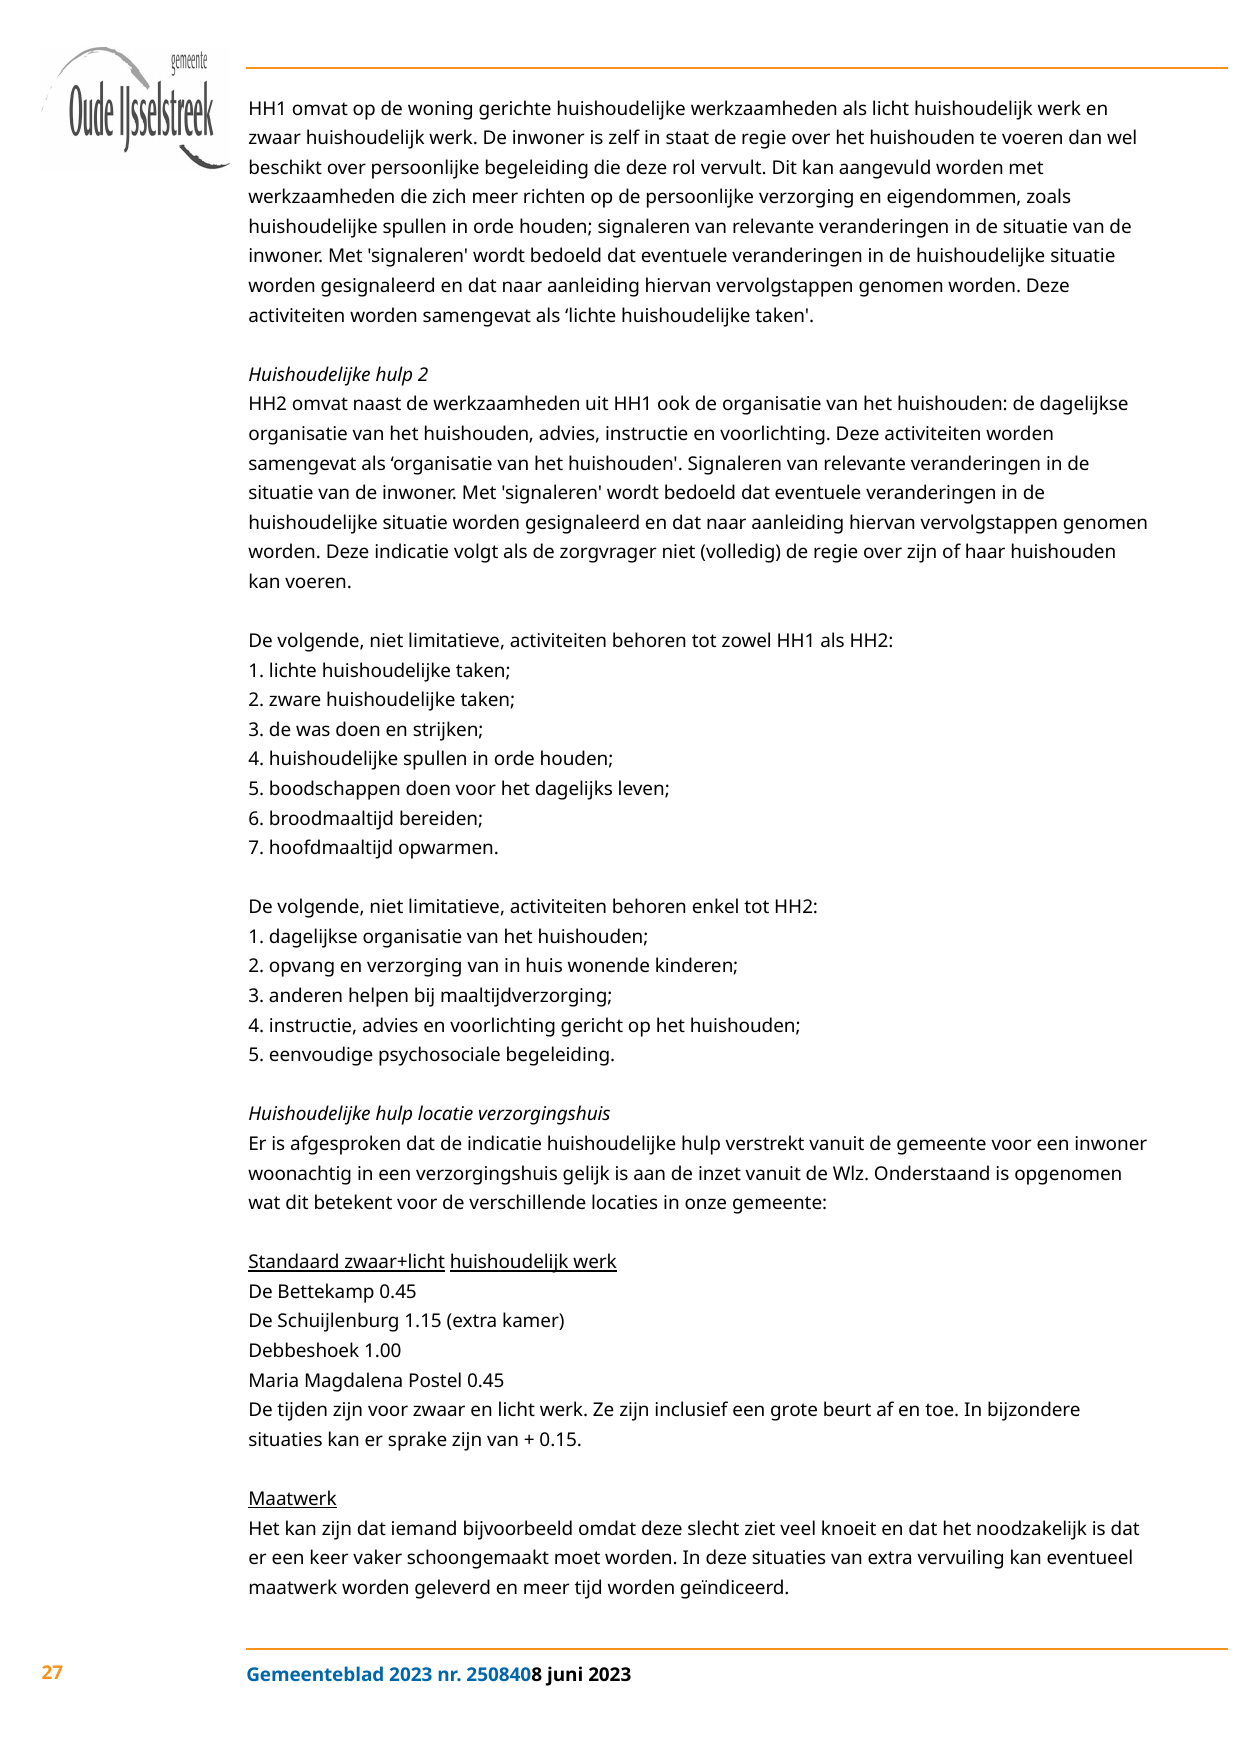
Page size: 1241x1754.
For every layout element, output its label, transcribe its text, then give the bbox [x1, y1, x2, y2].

text Huishoudelijke hulp 2 [248, 361, 1152, 387]
text 2. zware huishoudelijke taken; [248, 686, 1152, 712]
text HH1 omvat op de woning gerichte huishoudelijke werkzaamheden als licht huishoudelijk werk en zwaar huishoudelijk werk. De inwoner is zelf in staat de regie over het huishouden te voeren dan wel beschikt over persoonlijke begeleiding die deze rol vervult. Dit kan aangevuld worden met werkzaamheden die zich meer richten op de persoonlijke verzorging en eigendommen, zoals huishoudelijke spullen in orde houden; signaleren van relevante veranderingen in de situatie van de inwoner. Met 'signaleren' wordt bedoeld dat eventuele veranderingen in de huishoudelijke situatie worden gesignaleerd en dat naar aanleiding hiervan vervolgstappen genomen worden. Deze activiteiten worden samengevat als ‘lichte huishoudelijke taken'. [248, 95, 1152, 328]
text 4. huishoudelijke spullen in orde houden; [248, 746, 1152, 771]
text 1. lichte huishoudelijke taken; [248, 657, 1152, 683]
text 3. de was doen en strijken; [248, 716, 1152, 742]
text Er is afgesproken dat de indicatie huishoudelijke hulp verstrekt vanuit de gemeente voor een inwoner woonachtig in een verzorgingshuis gelijk is aan de inzet vanuit de Wlz. Onderstaand is opgenomen wat dit betekent voor de verschillende locaties in onze gemeente: [248, 1130, 1152, 1215]
text Maatwerk [248, 1485, 1152, 1511]
picture [41, 47, 231, 172]
text 1. dagelijkse organisatie van het huishouden; [248, 923, 1152, 949]
text 7. hoofdmaaltijd opwarmen. [248, 834, 1152, 860]
text Huishoudelijke hulp locatie verzorgingshuis [248, 1101, 1152, 1126]
text Standaard zwaar+licht huishoudelijk werk [248, 1248, 1152, 1274]
text 3. anderen helpen bij maaltijdverzorging; [248, 982, 1152, 1008]
text De Schuijlenburg 1.15 (extra kamer) [248, 1308, 1152, 1333]
text Het kan zijn dat iemand bijvoorbeeld omdat deze slecht ziet veel knoeit en dat het noodzakelijk is dat er een keer vaker schoongemaakt moet worden. In deze situaties van extra vervuiling kan eventueel maatwerk worden geleverd en meer tijd worden geïndiceerd. [248, 1515, 1152, 1600]
text Debbeshoek 1.00 [248, 1337, 1152, 1363]
text 4. instructie, advies en voorlichting gericht op het huishouden; [248, 1012, 1152, 1038]
text 5. boodschappen doen voor het dagelijks leven; [248, 775, 1152, 801]
text De tijden zijn voor zwaar en licht werk. Ze zijn inclusief een grote beurt af en toe. In bijzondere situaties kan er sprake zijn van + 0.15. [248, 1396, 1152, 1452]
text De volgende, niet limitatieve, activiteiten behoren tot zowel HH1 als HH2: [248, 627, 1152, 653]
text De Bettekamp 0.45 [248, 1278, 1152, 1304]
text 6. broodmaaltijd bereiden; [248, 805, 1152, 831]
text 5. eenvoudige psychosociale begeleiding. [248, 1041, 1152, 1067]
text Maria Magdalena Postel 0.45 [248, 1367, 1152, 1393]
text 2. opvang en verzorging van in huis wonende kinderen; [248, 953, 1152, 978]
text De volgende, niet limitatieve, activiteiten behoren enkel tot HH2: [248, 893, 1152, 919]
text HH2 omvat naast de werkzaamheden uit HH1 ook de organisatie van het huishouden: de dagelijkse organisatie van het huishouden, advies, instructie en voorlichting. Deze activiteiten worden samengevat als ‘organisatie van het huishouden'. Signaleren van relevante veranderingen in de situatie van de inwoner. Met 'signaleren' wordt bedoeld dat eventuele veranderingen in de huishoudelijke situatie worden gesignaleerd en dat naar aanleiding hiervan vervolgstappen genomen worden. Deze indicatie volgt als de zorgvrager niet (volledig) de regie over zijn of haar huishouden kan voeren. [248, 391, 1152, 594]
